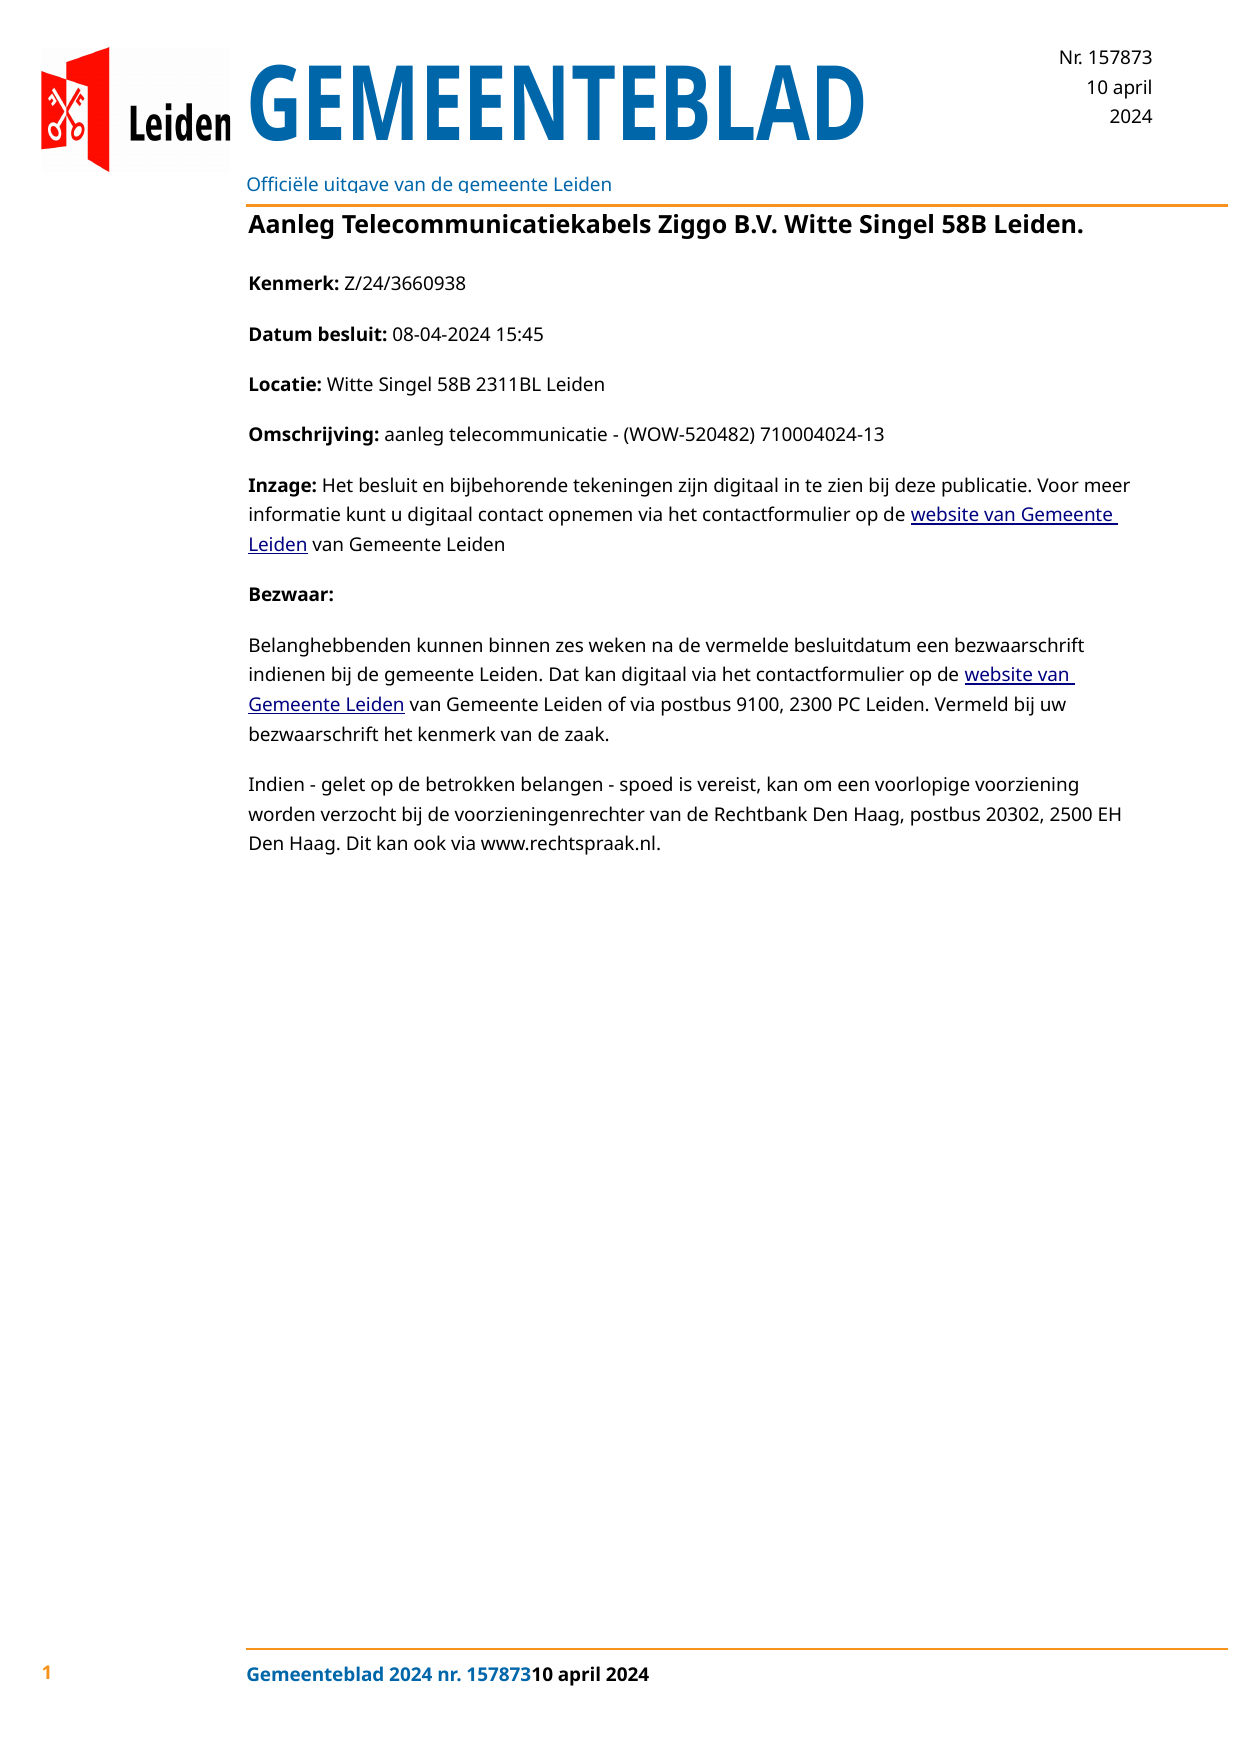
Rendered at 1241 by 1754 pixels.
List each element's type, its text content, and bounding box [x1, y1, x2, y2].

picture [41, 47, 231, 172]
text Belanghebbenden kunnen binnen zes weken na de vermelde besluitdatum een bezwaarschrift indienen bij de gemeente Leiden. Dat kan digitaal via het contactformulier op de website van Gemeente Leiden van Gemeente Leiden of via postbus 9100, 2300 PC Leiden. Vermeld bij uw bezwaarschrift het kenmerk van de zaak. [248, 632, 1152, 746]
text Kenmerk: Z/24/3660938 [248, 270, 1152, 296]
text Locatie: Witte Singel 58B 2311BL Leiden [248, 371, 1152, 397]
text Inzage: Het besluit en bijbehorende tekeningen zijn digitaal in te zien bij deze publicatie. Voor meer informatie kunt u digitaal contact opnemen via het contactformulier op de website van Gemeente Leiden van Gemeente Leiden [248, 472, 1152, 557]
text Indien - gelet op de betrokken belangen - spoed is vereist, kan om een voorlopige voorziening worden verzocht bij de voorzieningenrechter van de Rechtbank Den Haag, postbus 20302, 2500 EH Den Haag. Dit kan ook via www.rechtspraak.nl. [248, 771, 1152, 856]
text Omschrijving: aanleg telecommunicatie - (WOW-520482) 710004024-13 [248, 422, 1152, 447]
text Bezwaar: [248, 582, 1152, 607]
text Datum besluit: 08-04-2024 15:45 [248, 321, 1152, 346]
text Aanleg Telecommunicatiekabels Ziggo B.V. Witte Singel 58B Leiden. [248, 207, 1152, 241]
